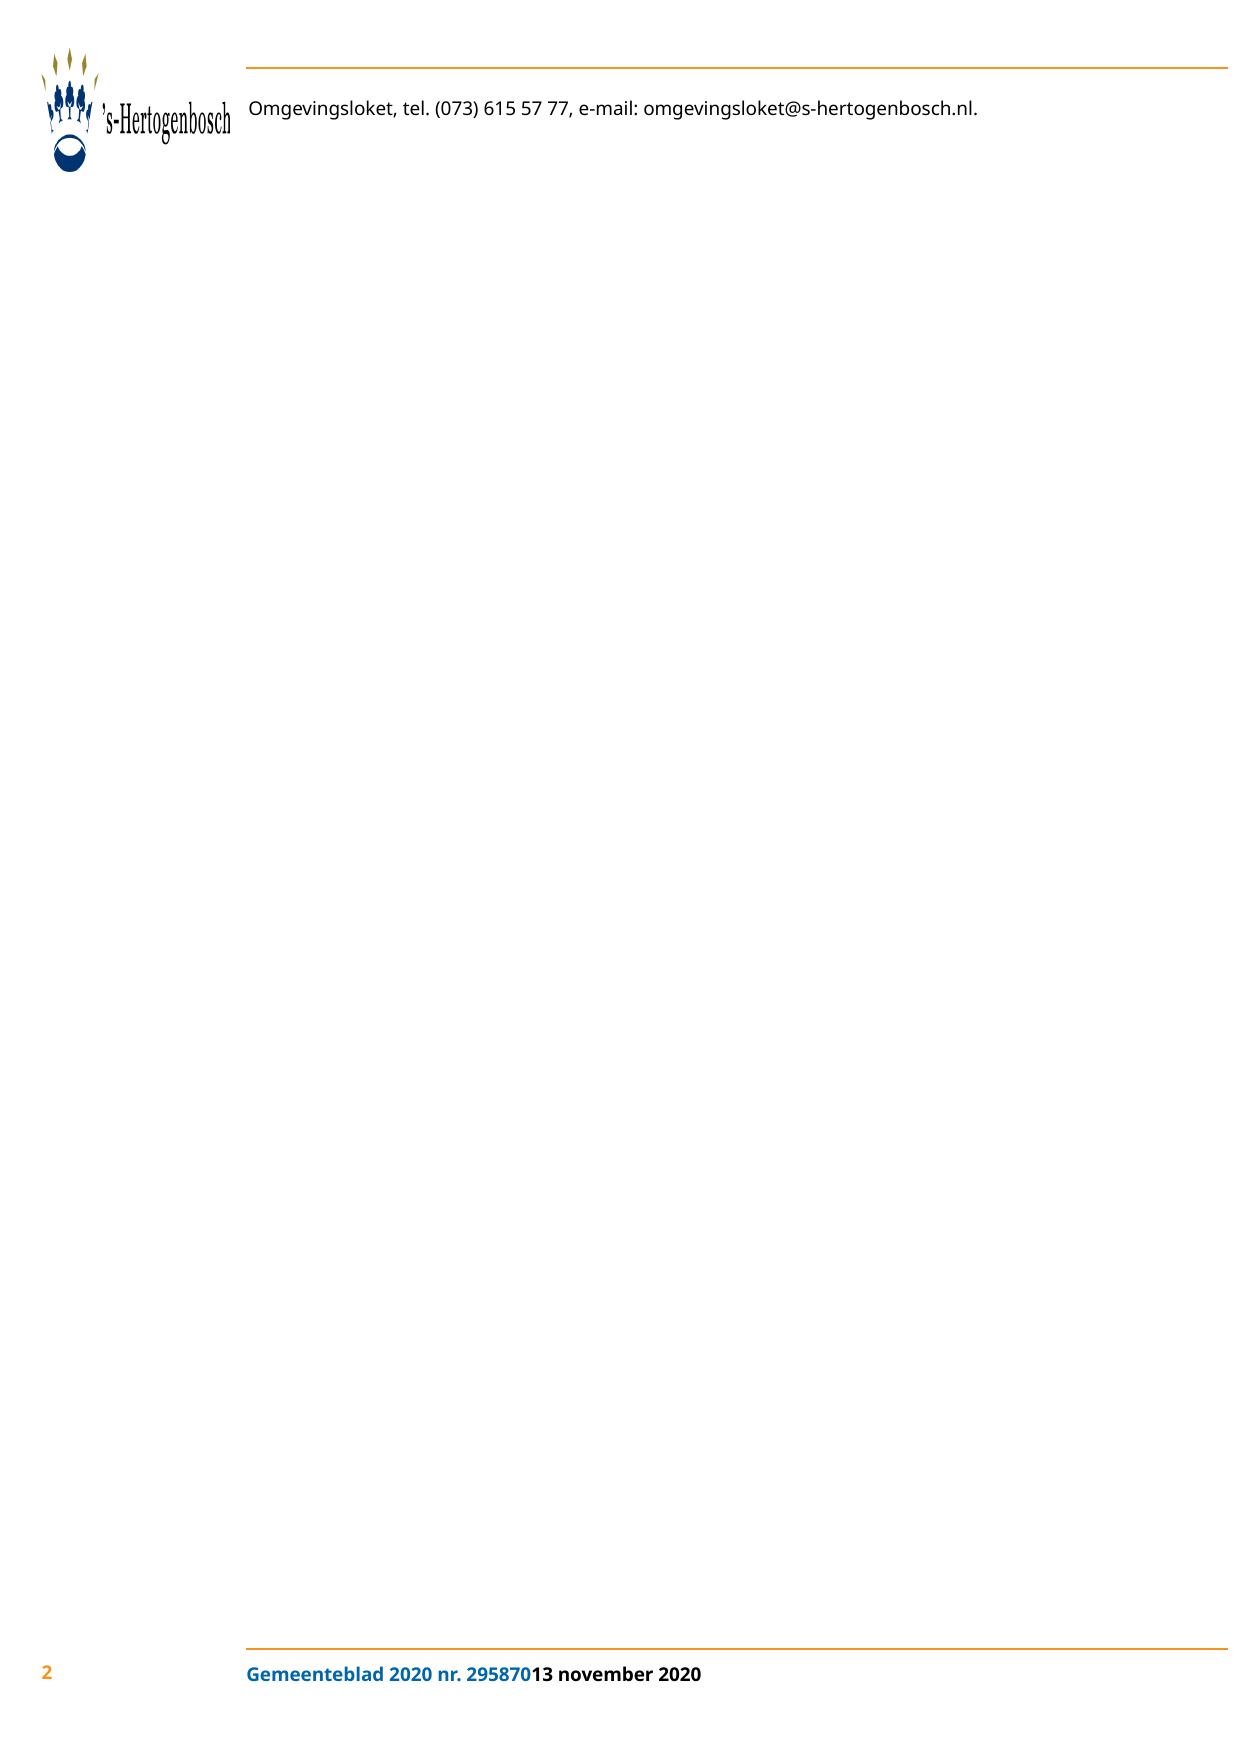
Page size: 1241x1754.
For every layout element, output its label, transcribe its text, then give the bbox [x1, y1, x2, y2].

picture [41, 47, 231, 172]
text Omgevingsloket, tel. (073) 615 57 77, e-mail: omgevingsloket@s-hertogenbosch.nl. [248, 95, 1152, 121]
